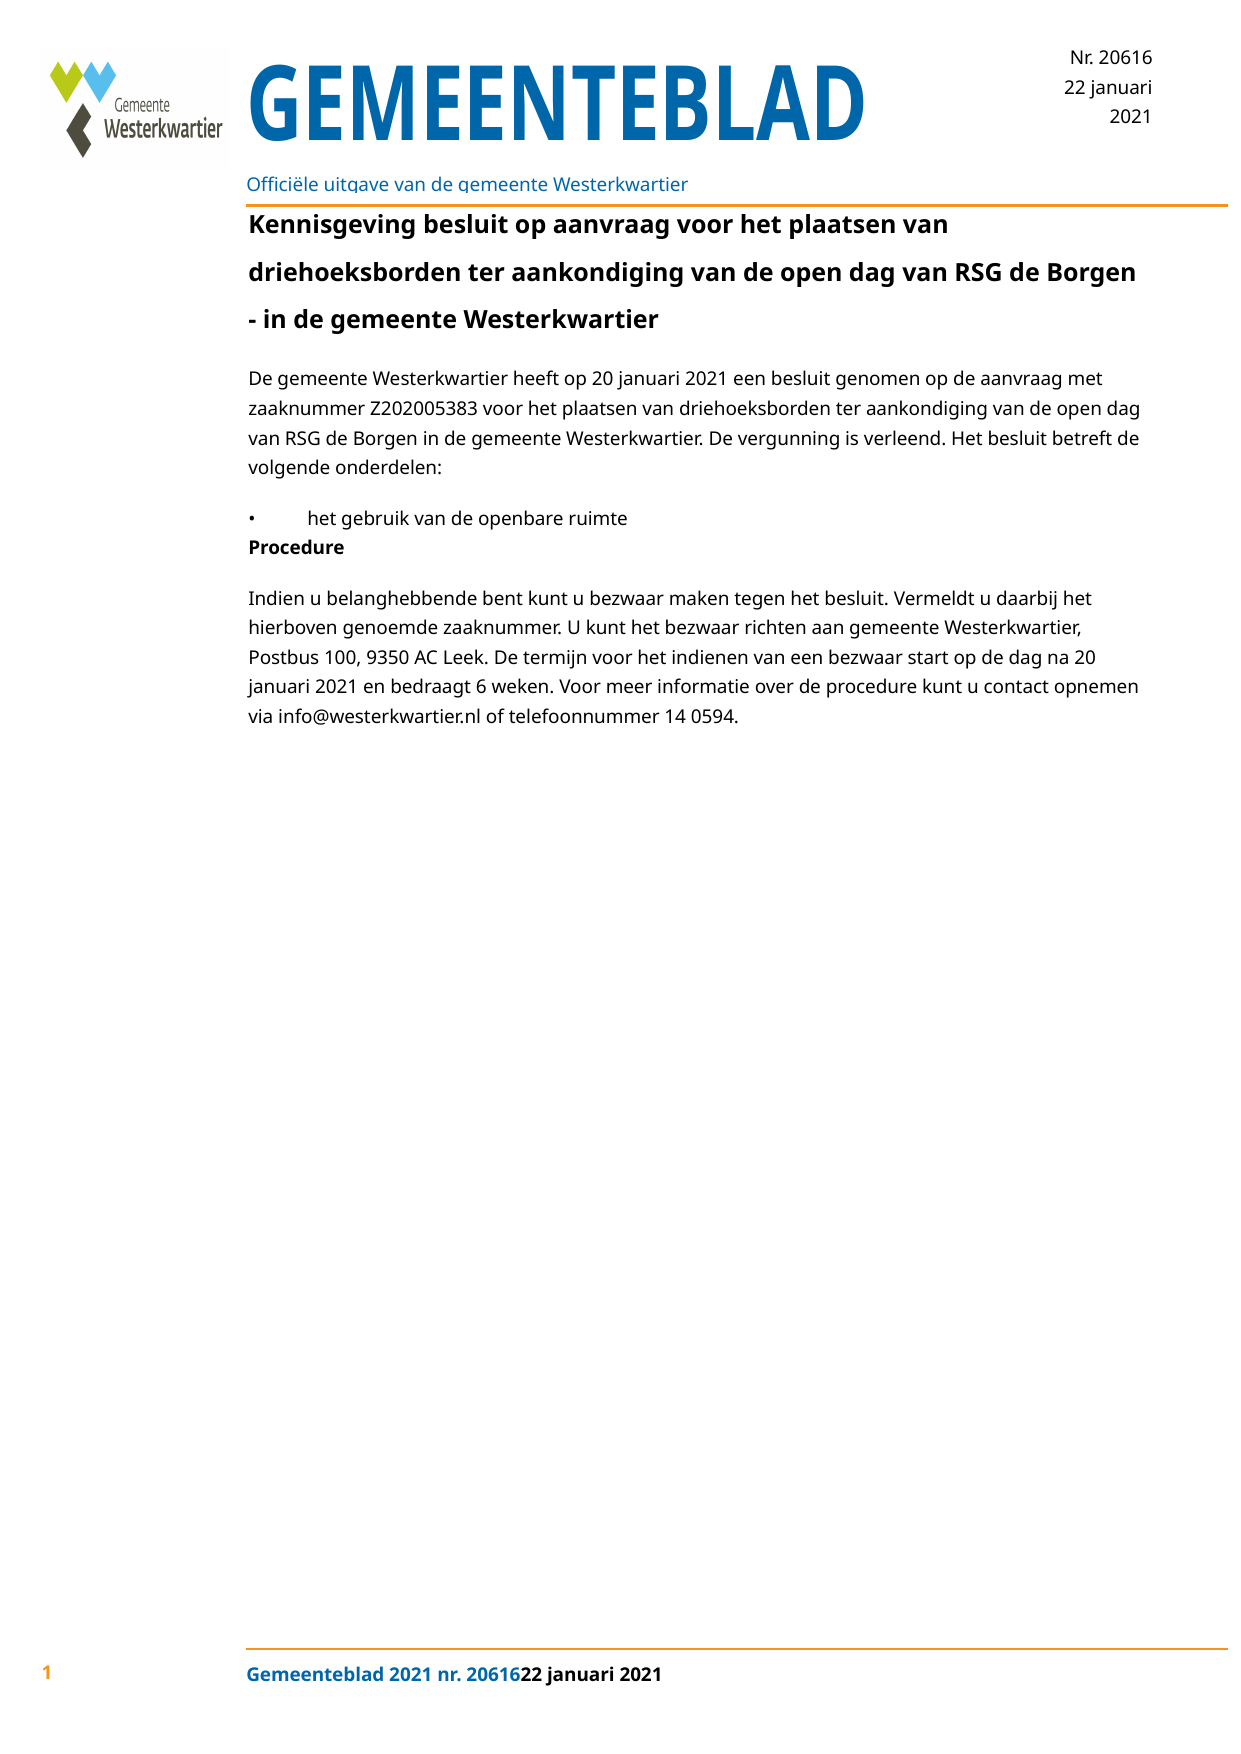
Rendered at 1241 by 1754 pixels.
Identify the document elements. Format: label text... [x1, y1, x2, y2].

picture [41, 47, 231, 172]
list het gebruik van de openbare ruimte [248, 505, 1152, 530]
text De gemeente Westerkwartier heeft op 20 januari 2021 een besluit genomen op de aanvraag met zaaknummer Z202005383 voor het plaatsen van driehoeksborden ter aankondiging van de open dag van RSG de Borgen in de gemeente Westerkwartier. De vergunning is verleend. Het besluit betreft de volgende onderdelen: [248, 366, 1152, 480]
text Procedure [248, 534, 1152, 560]
text Kennisgeving besluit op aanvraag voor het plaatsen van driehoeksborden ter aankondiging van de open dag van RSG de Borgen - in de gemeente Westerkwartier [248, 207, 1152, 336]
text Indien u belanghebbende bent kunt u bezwaar maken tegen het besluit. Vermeldt u daarbij het hierboven genoemde zaaknummer. U kunt het bezwaar richten aan gemeente Westerkwartier, Postbus 100, 9350 AC Leek. De termijn voor het indienen van een bezwaar start op de dag na 20 januari 2021 en bedraagt 6 weken. Voor meer informatie over de procedure kunt u contact opnemen via info@westerkwartier.nl of telefoonnummer 14 0594. [248, 585, 1152, 729]
